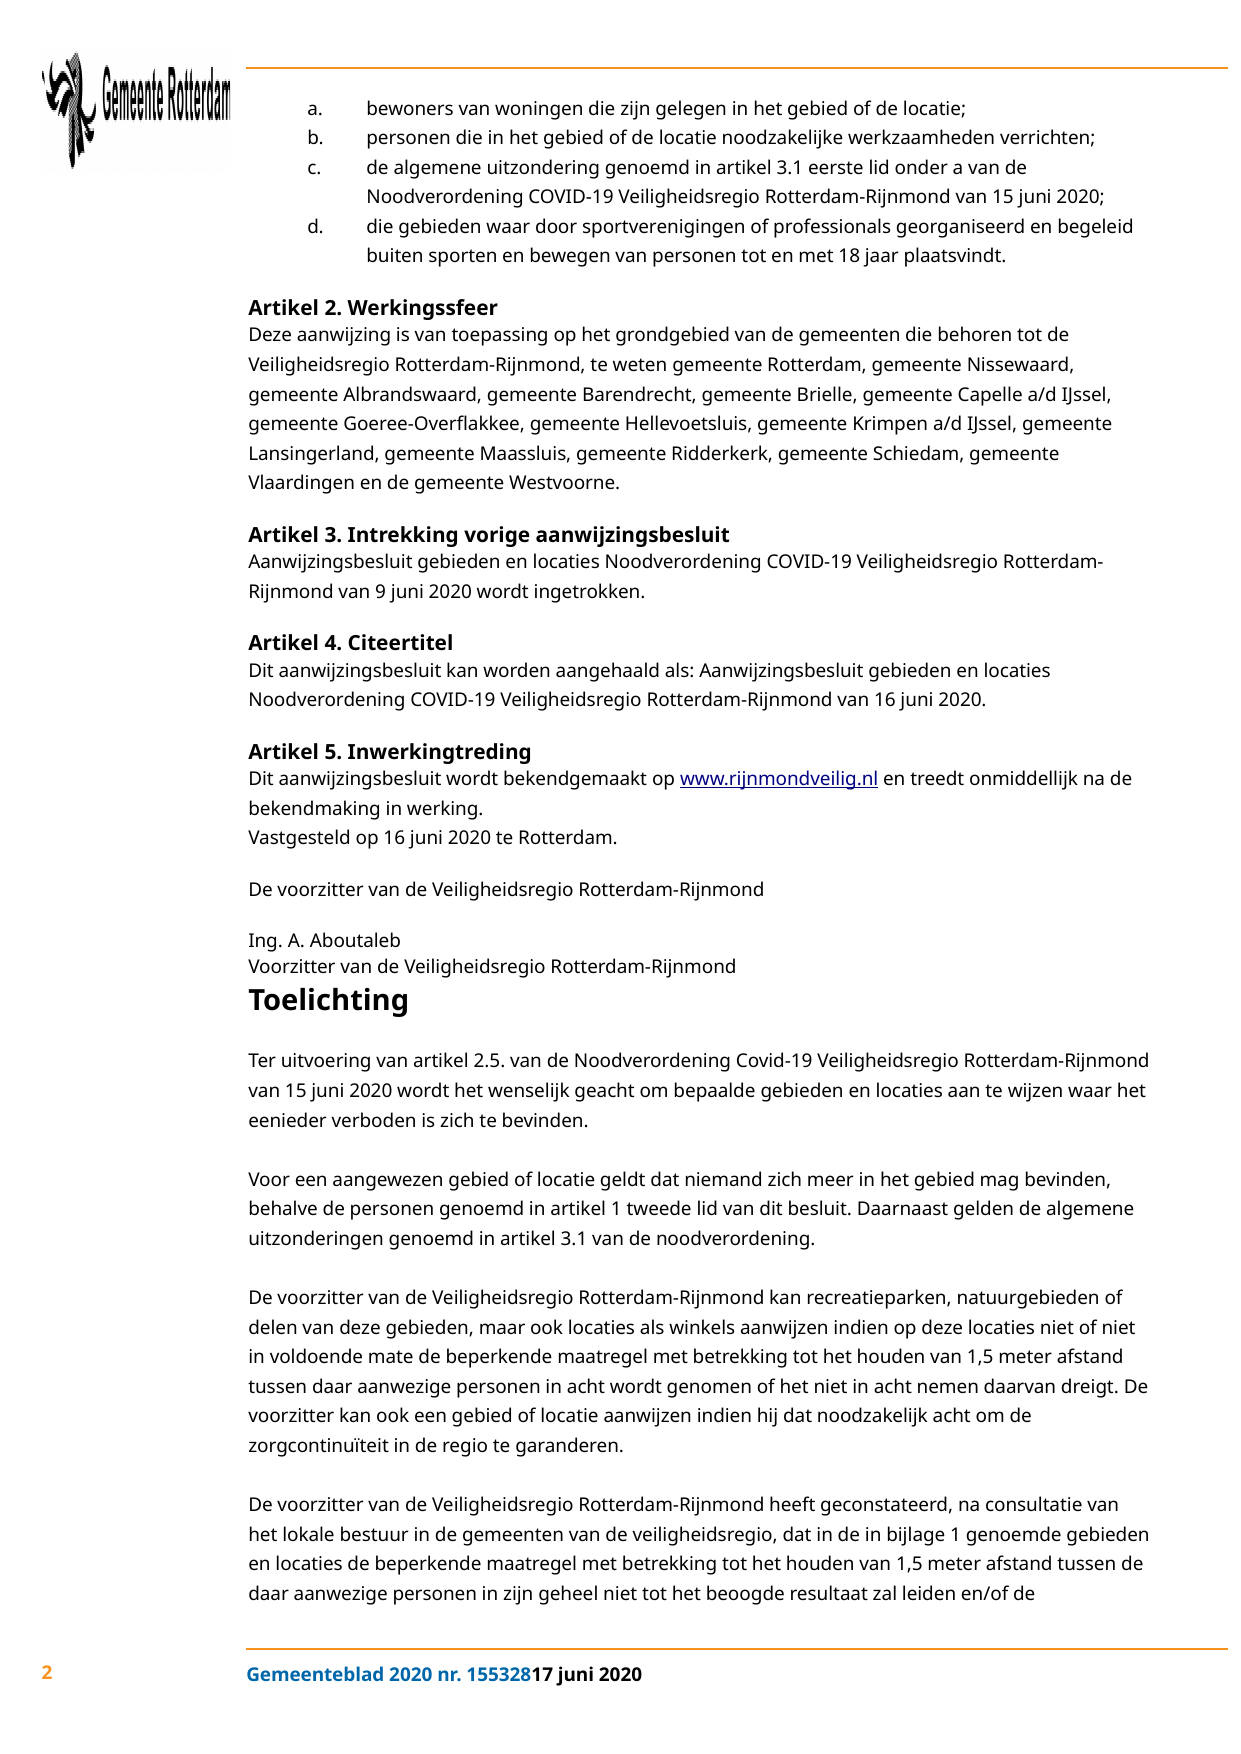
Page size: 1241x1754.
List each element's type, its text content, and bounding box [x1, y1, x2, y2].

text Artikel 2. Werkingssfeer [248, 293, 1152, 322]
text Artikel 5. Inwerkingtreding [248, 737, 1152, 765]
text Dit aanwijzingsbesluit kan worden aangehaald als: Aanwijzingsbesluit gebieden en locaties Noodverordening COVID-19 Veiligheidsregio Rotterdam-Rijnmond van 16 juni 2020. [248, 657, 1152, 712]
text Artikel 3. Intrekking vorige aanwijzingsbesluit [248, 520, 1152, 548]
text Aanwijzingsbesluit gebieden en locaties Noodverordening COVID-19 Veiligheidsregio Rotterdam-Rijnmond van 9 juni 2020 wordt ingetrokken. [248, 548, 1152, 604]
text De voorzitter van de Veiligheidsregio Rotterdam-Rijnmond heeft geconstateerd, na consultatie van het lokale bestuur in de gemeenten van de veiligheidsregio, dat in de in bijlage 1 genoemde gebieden en locaties de beperkende maatregel met betrekking tot het houden van 1,5 meter afstand tussen de daar aanwezige personen in zijn geheel niet tot het beoogde resultaat zal leiden en/of de [248, 1491, 1152, 1606]
list personen die in het gebied of de locatie noodzakelijke werkzaamheden verrichten; [307, 124, 1152, 150]
text Toelichting [248, 979, 1152, 1018]
picture [41, 47, 231, 172]
text Dit aanwijzingsbesluit wordt bekendgemaakt op www.rijnmondveilig.nl en treedt onmiddellijk na de bekendmaking in werking. [248, 765, 1152, 821]
text Artikel 4. Citeertitel [248, 628, 1152, 657]
text Deze aanwijzing is van toepassing op het grondgebied van de gemeenten die behoren tot de Veiligheidsregio Rotterdam-Rijnmond, te weten gemeente Rotterdam, gemeente Nissewaard, gemeente Albrandswaard, gemeente Barendrecht, gemeente Brielle, gemeente Capelle a/d IJssel, gemeente Goeree-Overflakkee, gemeente Hellevoetsluis, gemeente Krimpen a/d IJssel, gemeente Lansingerland, gemeente Maassluis, gemeente Ridderkerk, gemeente Schiedam, gemeente Vlaardingen en de gemeente Westvoorne. [248, 322, 1152, 495]
text Voor een aangewezen gebied of locatie geldt dat niemand zich meer in het gebied mag bevinden, behalve de personen genoemd in artikel 1 tweede lid van dit besluit. Daarnaast gelden de algemene uitzonderingen genoemd in artikel 3.1 van de noodverordening. [248, 1166, 1152, 1251]
text Ter uitvoering van artikel 2.5. van de Noodverordening Covid-19 Veiligheidsregio Rotterdam-Rijnmond van 15 juni 2020 wordt het wenselijk geacht om bepaalde gebieden en locaties aan te wijzen waar het eenieder verboden is zich te bevinden. [248, 1048, 1152, 1132]
text De voorzitter van de Veiligheidsregio Rotterdam-Rijnmond kan recreatieparken, natuurgebieden of delen van deze gebieden, maar ook locaties als winkels aanwijzen indien op deze locaties niet of niet in voldoende mate de beperkende maatregel met betrekking tot het houden van 1,5 meter afstand tussen daar aanwezige personen in acht wordt genomen of het niet in acht nemen daarvan dreigt. De voorzitter kan ook een gebied of locatie aanwijzen indien hij dat noodzakelijk acht om de zorgcontinuïteit in de regio te garanderen. [248, 1284, 1152, 1458]
list die gebieden waar door sportverenigingen of professionals georganiseerd en begeleid buiten sporten en bewegen van personen tot en met 18 jaar plaatsvindt. [307, 213, 1152, 268]
list de algemene uitzondering genoemd in artikel 3.1 eerste lid onder a van de Noodverordening COVID-19 Veiligheidsregio Rotterdam-Rijnmond van 15 juni 2020; [307, 154, 1152, 209]
text De voorzitter van de Veiligheidsregio Rotterdam-Rijnmond [248, 876, 1152, 902]
list bewoners van woningen die zijn gelegen in het gebied of de locatie; [307, 95, 1152, 121]
text Voorzitter van de Veiligheidsregio Rotterdam-Rijnmond [248, 953, 1152, 979]
text Vastgesteld op 16 juni 2020 te Rotterdam. [248, 824, 1152, 850]
text Ing. A. Aboutaleb [248, 927, 1152, 953]
